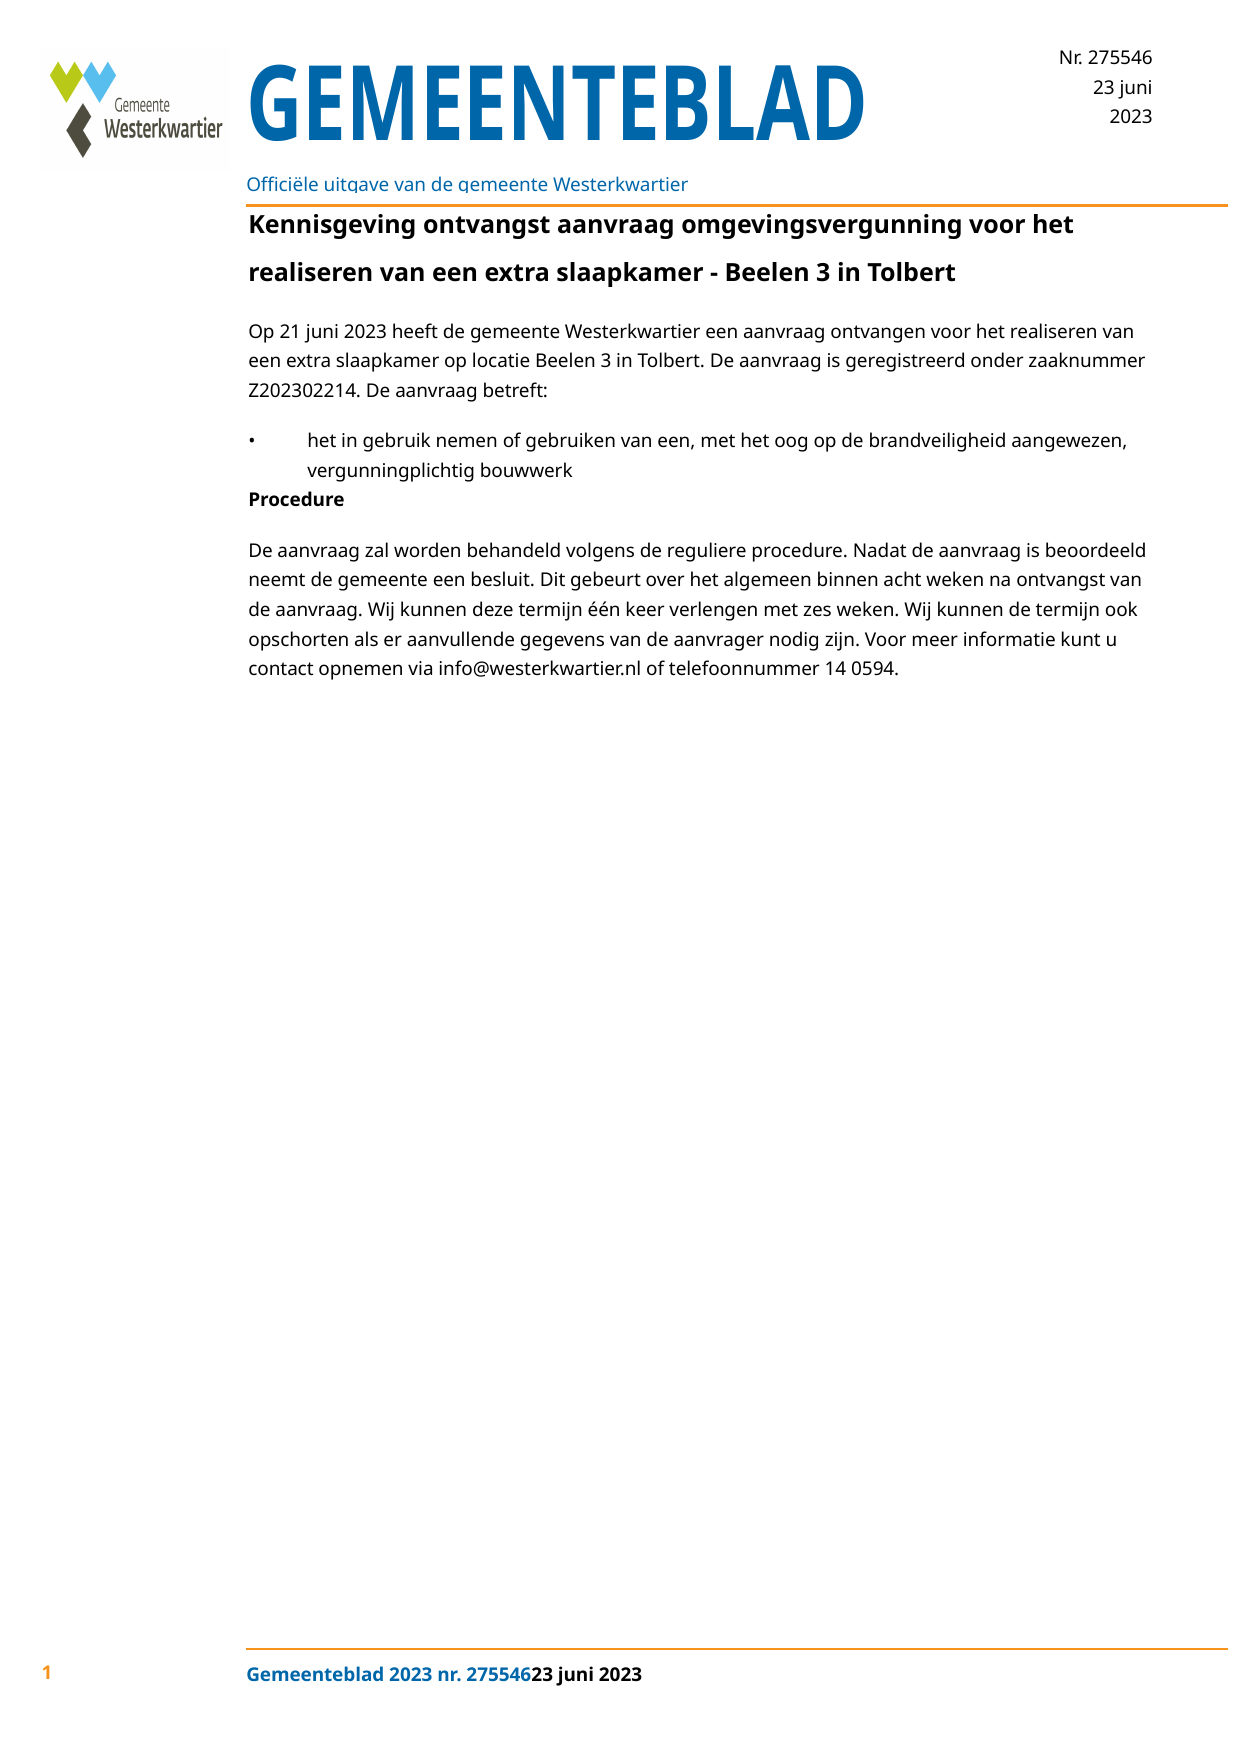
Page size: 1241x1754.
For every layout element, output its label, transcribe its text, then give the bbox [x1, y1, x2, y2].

picture [41, 47, 231, 172]
list het in gebruik nemen of gebruiken van een, met het oog op de brandveiligheid aangewezen, vergunningplichtig bouwwerk [248, 427, 1152, 483]
text Op 21 juni 2023 heeft de gemeente Westerkwartier een aanvraag ontvangen voor het realiseren van een extra slaapkamer op locatie Beelen 3 in Tolbert. De aanvraag is geregistreerd onder zaaknummer Z202302214. De aanvraag betreft: [248, 318, 1152, 403]
text Kennisgeving ontvangst aanvraag omgevingsvergunning voor het realiseren van een extra slaapkamer - Beelen 3 in Tolbert [248, 207, 1152, 288]
text De aanvraag zal worden behandeld volgens de reguliere procedure. Nadat de aanvraag is beoordeeld neemt de gemeente een besluit. Dit gebeurt over het algemeen binnen acht weken na ontvangst van de aanvraag. Wij kunnen deze termijn één keer verlengen met zes weken. Wij kunnen de termijn ook opschorten als er aanvullende gegevens van de aanvrager nodig zijn. Voor meer informatie kunt u contact opnemen via info@westerkwartier.nl of telefoonnummer 14 0594. [248, 537, 1152, 681]
text Procedure [248, 487, 1152, 512]
